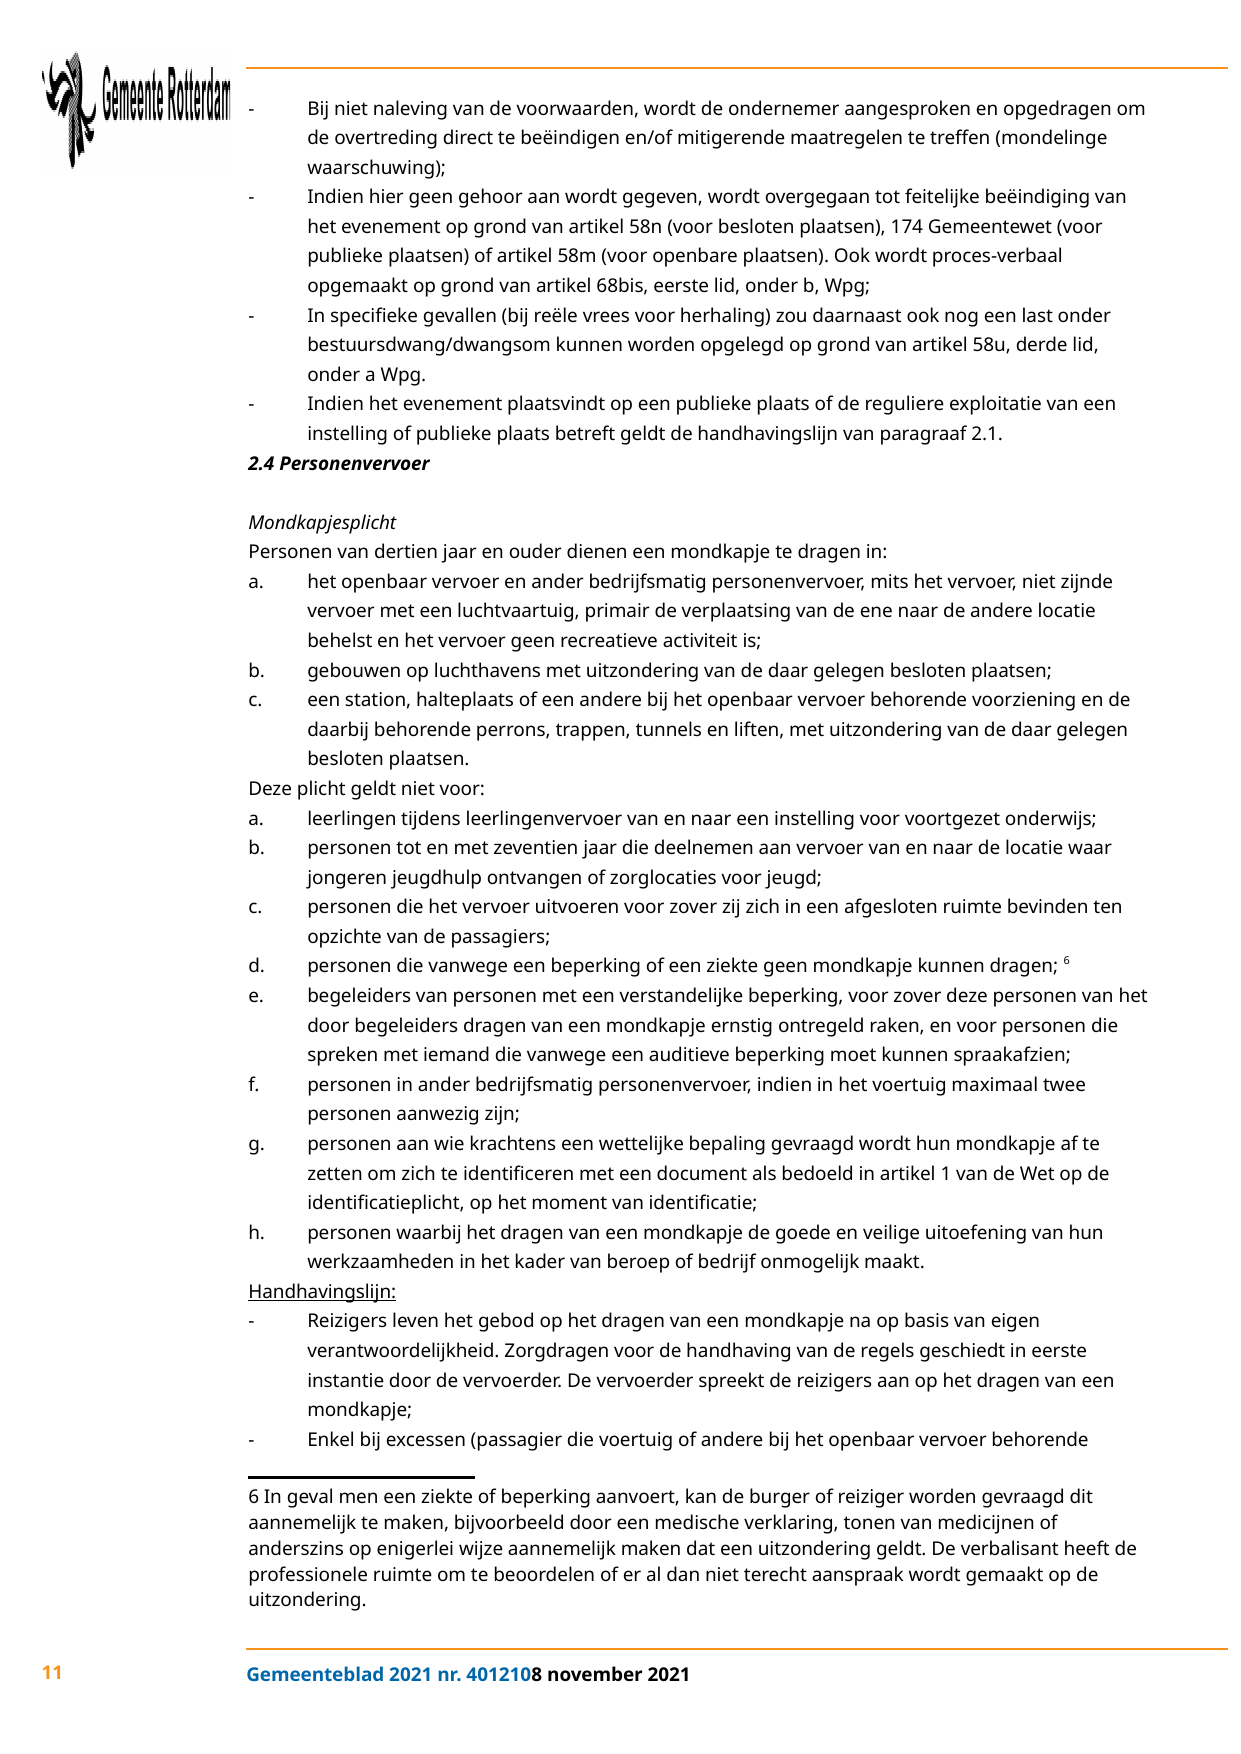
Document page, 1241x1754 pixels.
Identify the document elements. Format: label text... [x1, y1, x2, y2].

list Indien het evenement plaatsvindt op een publieke plaats of de reguliere exploitatie van een instelling of publieke plaats betreft geldt de handhavingslijn van paragraaf 2.1. [248, 391, 1152, 446]
list Enkel bij excessen (passagier die voertuig of andere bij het openbaar vervoer behorende [248, 1426, 1152, 1452]
list gebouwen op luchthavens met uitzondering van de daar gelegen besloten plaatsen; [248, 657, 1152, 683]
text Mondkapjesplicht [248, 509, 1152, 535]
list personen die vanwege een beperking of een ziekte geen mondkapje kunnen dragen; [248, 953, 1152, 978]
list personen aan wie krachtens een wettelijke bepaling gevraagd wordt hun mondkapje af te zetten om zich te identificeren met een document als bedoeld in artikel 1 van de Wet op de identificatieplicht, op het moment van identificatie; [248, 1130, 1152, 1215]
list Bij niet naleving van de voorwaarden, wordt de ondernemer aangesproken en opgedragen om de overtreding direct te beëindigen en/of mitigerende maatregelen te treffen (mondelinge waarschuwing); [248, 95, 1152, 180]
list Indien hier geen gehoor aan wordt gegeven, wordt overgegaan tot feitelijke beëindiging van het evenement op grond van artikel 58n (voor besloten plaatsen), 174 Gemeentewet (voor publieke plaatsen) of artikel 58m (voor openbare plaatsen). Ook wordt proces-verbaal opgemaakt op grond van artikel 68bis, eerste lid, onder b, Wpg; [248, 183, 1152, 298]
list personen waarbij het dragen van een mondkapje de goede en veilige uitoefening van hun werkzaamheden in het kader van beroep of bedrijf onmogelijk maakt. [248, 1219, 1152, 1274]
picture [41, 47, 231, 172]
list personen die het vervoer uitvoeren voor zover zij zich in een afgesloten ruimte bevinden ten opzichte van de passagiers; [248, 893, 1152, 949]
list In specifieke gevallen (bij reële vrees voor herhaling) zou daarnaast ook nog een last onder bestuursdwang/dwangsom kunnen worden opgelegd op grond van artikel 58u, derde lid, onder a Wpg. [248, 302, 1152, 387]
list leerlingen tijdens leerlingenvervoer van en naar een instelling voor voortgezet onderwijs; [248, 805, 1152, 831]
text 2.4 Personenvervoer [248, 450, 1152, 476]
text Handhavingslijn: [248, 1278, 1152, 1304]
list In geval men een ziekte of beperking aanvoert, kan de burger of reiziger worden gevraagd dit aannemelijk te maken, bijvoorbeeld door een medische verklaring, tonen van medicijnen of anderszins op enigerlei wijze aannemelijk maken dat een uitzondering geldt. De verbalisant heeft de professionele ruimte om te beoordelen of er al dan niet terecht aanspraak wordt gemaakt op de uitzondering. [248, 1483, 1152, 1612]
list begeleiders van personen met een verstandelijke beperking, voor zover deze personen van het door begeleiders dragen van een mondkapje ernstig ontregeld raken, en voor personen die spreken met iemand die vanwege een auditieve beperking moet kunnen spraakafzien; [248, 982, 1152, 1067]
list personen in ander bedrijfsmatig personenvervoer, indien in het voertuig maximaal twee personen aanwezig zijn; [248, 1071, 1152, 1126]
list personen tot en met zeventien jaar die deelnemen aan vervoer van en naar de locatie waar jongeren jeugdhulp ontvangen of zorglocaties voor jeugd; [248, 834, 1152, 890]
text Personen van dertien jaar en ouder dienen een mondkapje te dragen in: [248, 538, 1152, 564]
list een station, halteplaats of een andere bij het openbaar vervoer behorende voorziening en de daarbij behorende perrons, trappen, tunnels en liften, met uitzondering van de daar gelegen besloten plaatsen. [248, 686, 1152, 771]
list Reizigers leven het gebod op het dragen van een mondkapje na op basis van eigen verantwoordelijkheid. Zorgdragen voor de handhaving van de regels geschiedt in eerste instantie door de vervoerder. De vervoerder spreekt de reizigers aan op het dragen van een mondkapje; [248, 1308, 1152, 1422]
text Deze plicht geldt niet voor: [248, 775, 1152, 801]
list het openbaar vervoer en ander bedrijfsmatig personenvervoer, mits het vervoer, niet zijnde vervoer met een luchtvaartuig, primair de verplaatsing van de ene naar de andere locatie behelst en het vervoer geen recreatieve activiteit is; [248, 568, 1152, 653]
